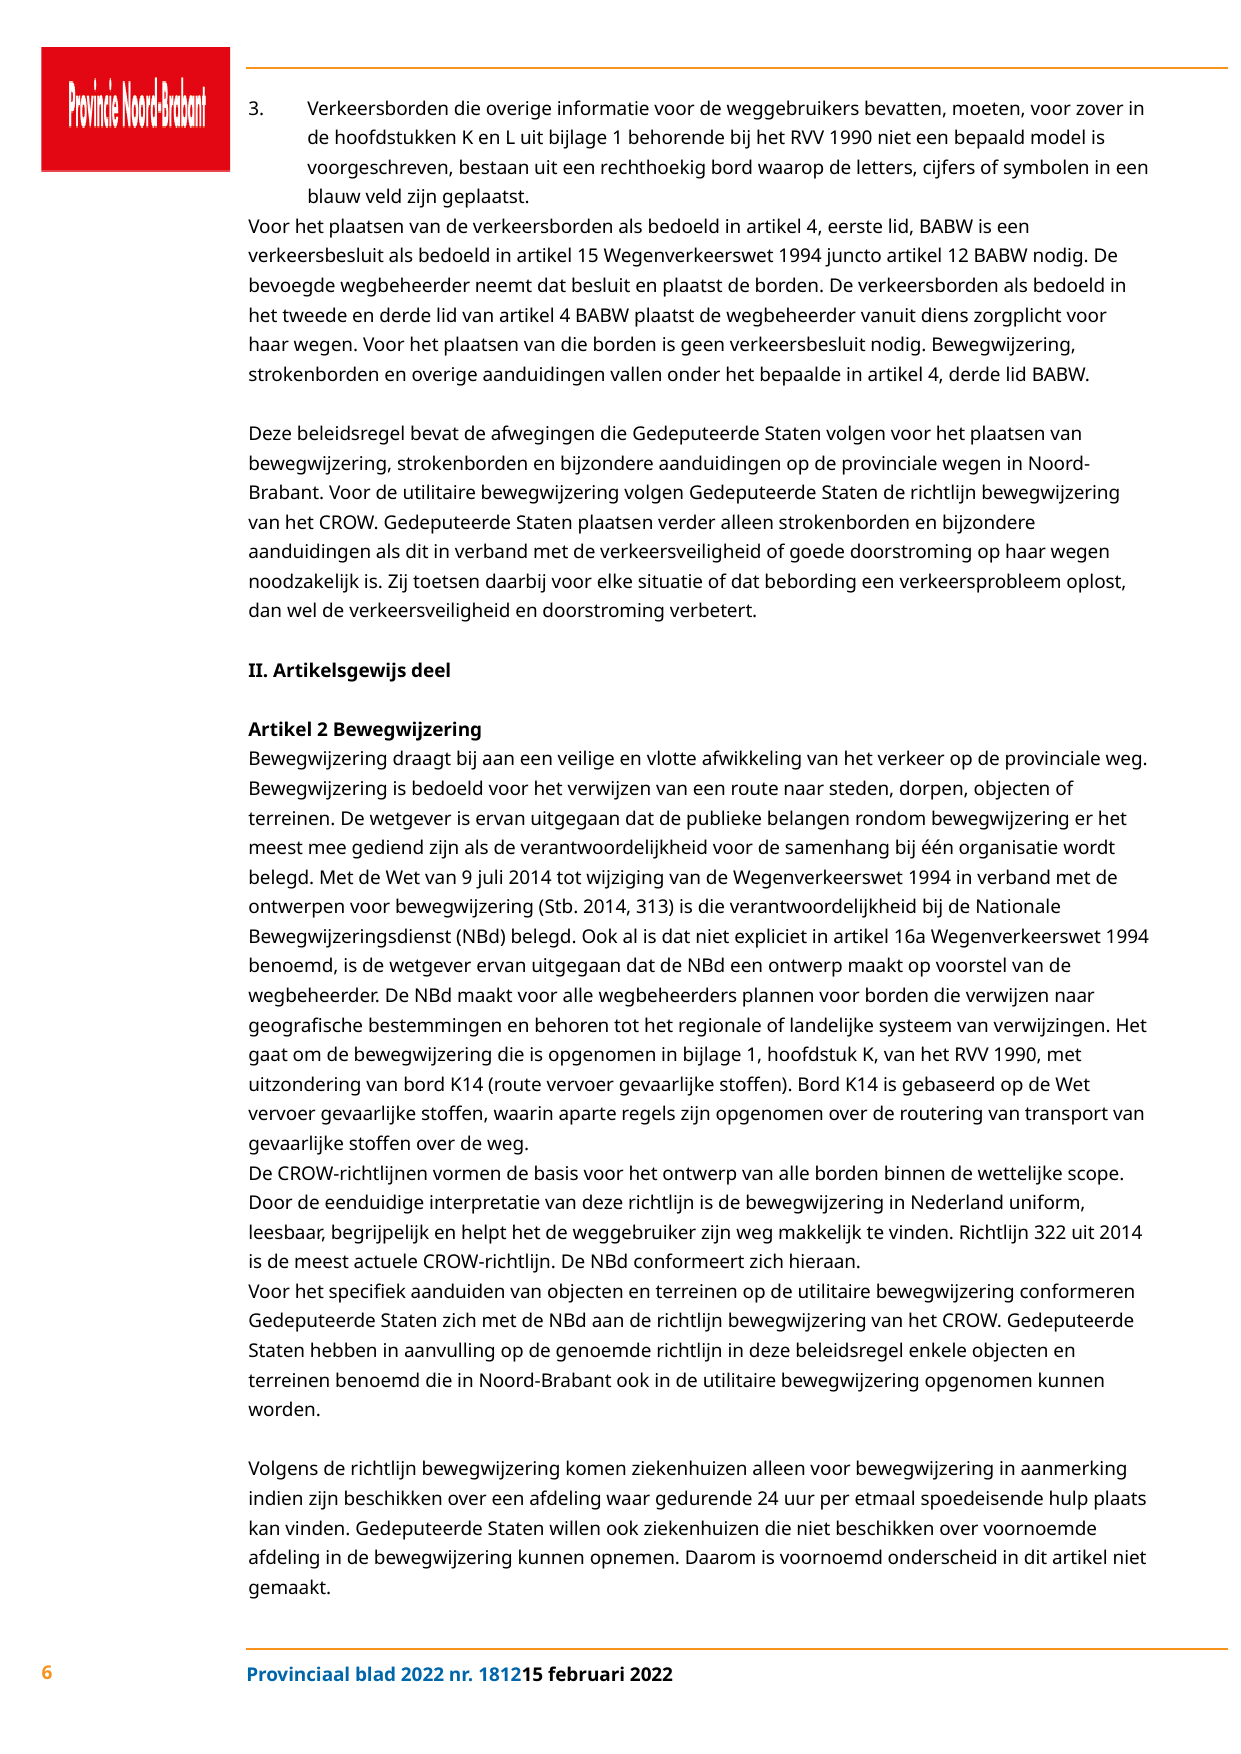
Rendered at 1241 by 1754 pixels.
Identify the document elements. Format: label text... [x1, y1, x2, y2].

list Verkeersborden die overige informatie voor de weggebruikers bevatten, moeten, voor zover in de hoofdstukken K en L uit bijlage 1 behorende bij het RVV 1990 niet een bepaald model is voorgeschreven, bestaan uit een rechthoekig bord waarop de letters, cijfers of symbolen in een blauw veld zijn geplaatst. [248, 95, 1152, 209]
text Voor het plaatsen van de verkeersborden als bedoeld in artikel 4, eerste lid, BABW is een verkeersbesluit als bedoeld in artikel 15 Wegenverkeerswet 1994 juncto artikel 12 BABW nodig. De bevoegde wegbeheerder neemt dat besluit en plaatst de borden. De verkeersborden als bedoeld in het tweede en derde lid van artikel 4 BABW plaatst de wegbeheerder vanuit diens zorgplicht voor haar wegen. Voor het plaatsen van die borden is geen verkeersbesluit nodig. Bewegwijzering, strokenborden en overige aanduidingen vallen onder het bepaalde in artikel 4, derde lid BABW. [248, 213, 1152, 387]
text Deze beleidsregel bevat de afwegingen die Gedeputeerde Staten volgen voor het plaatsen van bewegwijzering, strokenborden en bijzondere aanduidingen op de provinciale wegen in Noord-Brabant. Voor de utilitaire bewegwijzering volgen Gedeputeerde Staten de richtlijn bewegwijzering van het CROW. Gedeputeerde Staten plaatsen verder alleen strokenborden en bijzondere aanduidingen als dit in verband met de verkeersveiligheid of goede doorstroming op haar wegen noodzakelijk is. Zij toetsen daarbij voor elke situatie of dat bebording een verkeersprobleem oplost, dan wel de verkeersveiligheid en doorstroming verbetert. [248, 420, 1152, 623]
text Volgens de richtlijn bewegwijzering komen ziekenhuizen alleen voor bewegwijzering in aanmerking indien zijn beschikken over een afdeling waar gedurende 24 uur per etmaal spoedeisende hulp plaats kan vinden. Gedeputeerde Staten willen ook ziekenhuizen die niet beschikken over voornoemde afdeling in de bewegwijzering kunnen opnemen. Daarom is voornoemd onderscheid in dit artikel niet gemaakt. [248, 1456, 1152, 1600]
text Voor het specifiek aanduiden van objecten en terreinen op de utilitaire bewegwijzering conformeren Gedeputeerde Staten zich met de NBd aan de richtlijn bewegwijzering van het CROW. Gedeputeerde Staten hebben in aanvulling op de genoemde richtlijn in deze beleidsregel enkele objecten en terreinen benoemd die in Noord-Brabant ook in de utilitaire bewegwijzering opgenomen kunnen worden. [248, 1278, 1152, 1422]
text Bewegwijzering draagt bij aan een veilige en vlotte afwikkeling van het verkeer op de provinciale weg. Bewegwijzering is bedoeld voor het verwijzen van een route naar steden, dorpen, objecten of terreinen. De wetgever is ervan uitgegaan dat de publieke belangen rondom bewegwijzering er het meest mee gediend zijn als de verantwoordelijkheid voor de samenhang bij één organisatie wordt belegd. Met de Wet van 9 juli 2014 tot wijziging van de Wegenverkeerswet 1994 in verband met de ontwerpen voor bewegwijzering (Stb. 2014, 313) is die verantwoordelijkheid bij de Nationale Bewegwijzeringsdienst (NBd) belegd. Ook al is dat niet expliciet in artikel 16a Wegenverkeerswet 1994 benoemd, is de wetgever ervan uitgegaan dat de NBd een ontwerp maakt op voorstel van de wegbeheerder. De NBd maakt voor alle wegbeheerders plannen voor borden die verwijzen naar geografische bestemmingen en behoren tot het regionale of landelijke systeem van verwijzingen. Het gaat om de bewegwijzering die is opgenomen in bijlage 1, hoofdstuk K, van het RVV 1990, met uitzondering van bord K14 (route vervoer gevaarlijke stoffen). Bord K14 is gebaseerd op de Wet vervoer gevaarlijke stoffen, waarin aparte regels zijn opgenomen over de routering van transport van gevaarlijke stoffen over de weg. [248, 746, 1152, 1156]
picture [41, 47, 231, 172]
text II. Artikelsgewijs deel [248, 657, 1152, 683]
text Artikel 2 Bewegwijzering [248, 716, 1152, 742]
text De CROW-richtlijnen vormen de basis voor het ontwerp van alle borden binnen de wettelijke scope. Door de eenduidige interpretatie van deze richtlijn is de bewegwijzering in Nederland uniform, leesbaar, begrijpelijk en helpt het de weggebruiker zijn weg makkelijk te vinden. Richtlijn 322 uit 2014 is de meest actuele CROW-richtlijn. De NBd conformeert zich hieraan. [248, 1160, 1152, 1274]
